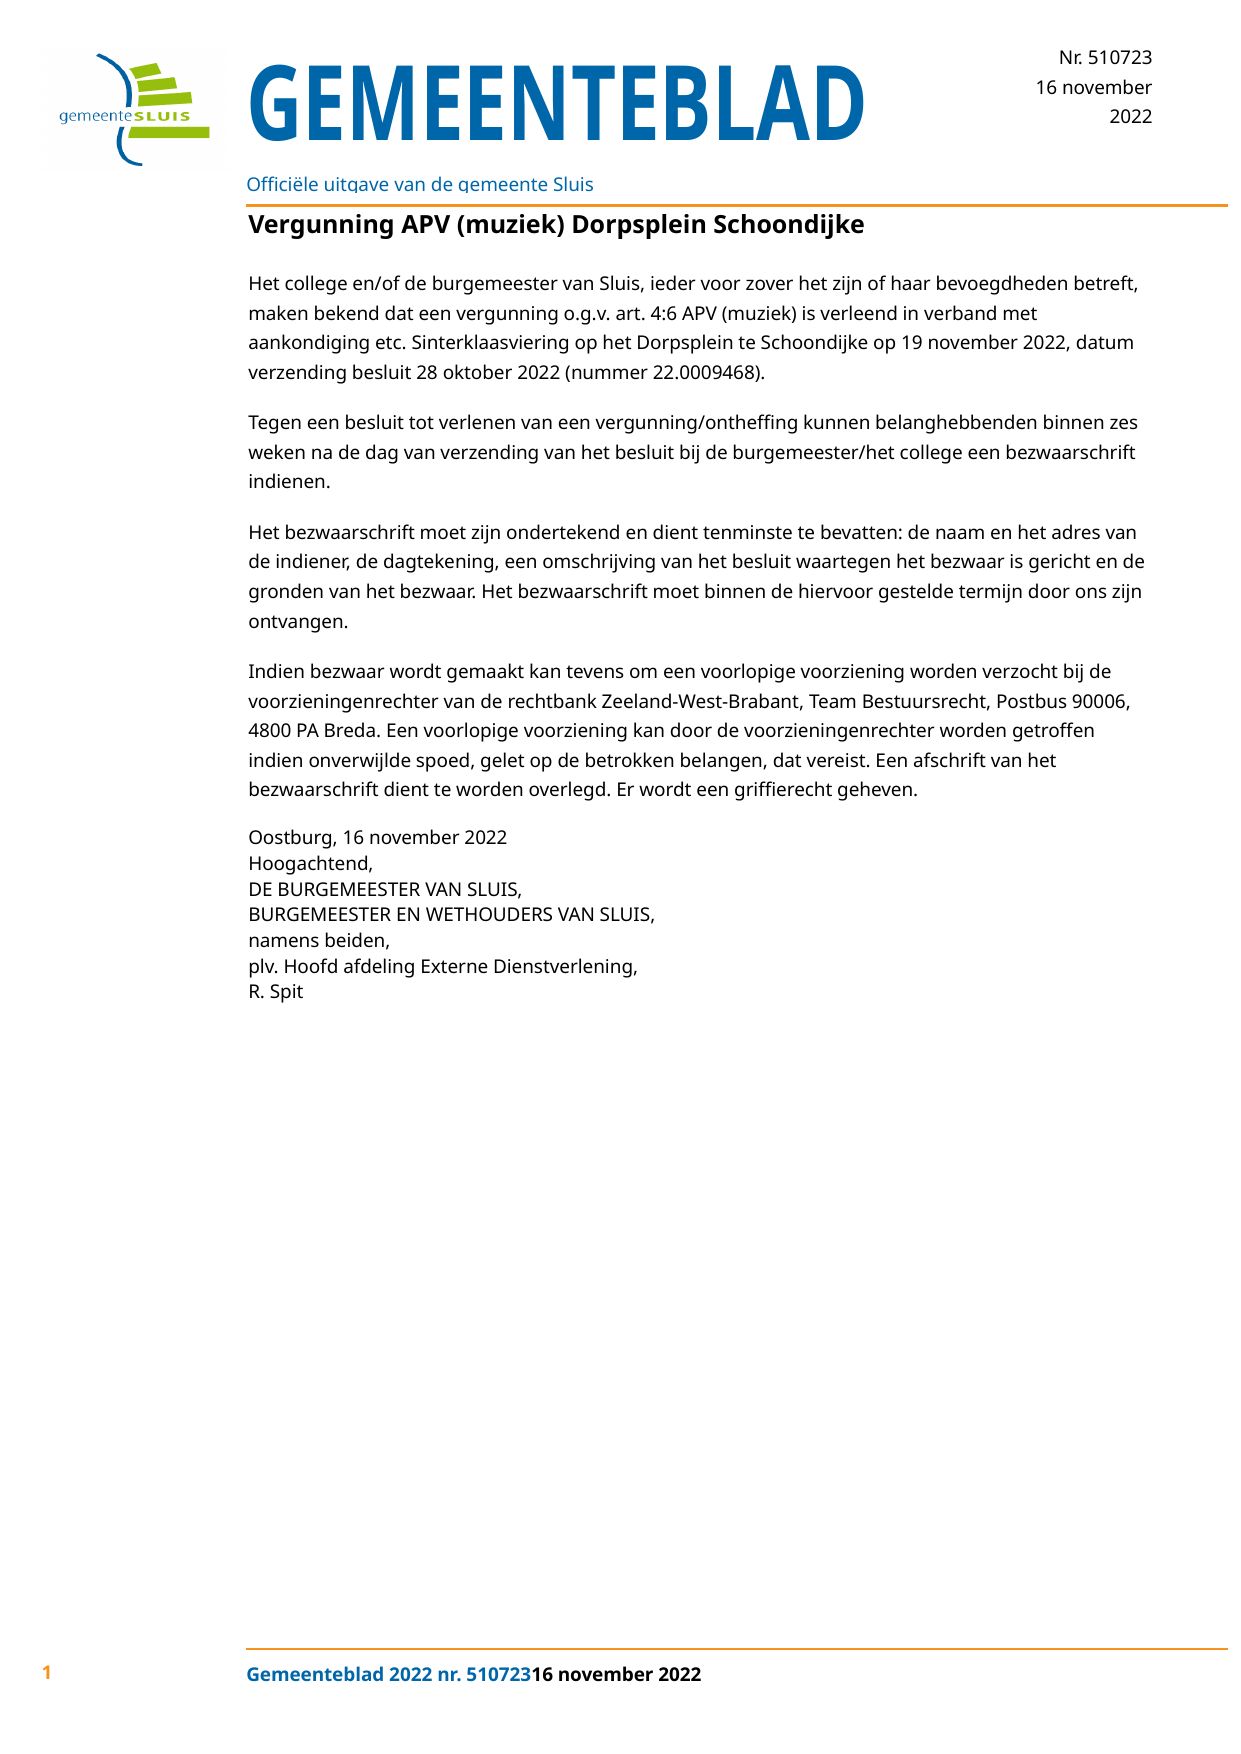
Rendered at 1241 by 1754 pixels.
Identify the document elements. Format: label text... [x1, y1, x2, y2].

text Hoogachtend, [248, 850, 1152, 876]
text Het bezwaarschrift moet zijn ondertekend en dient tenminste te bevatten: de naam en het adres van de indiener, de dagtekening, een omschrijving van het besluit waartegen het bezwaar is gericht en de gronden van het bezwaar. Het bezwaarschrift moet binnen de hiervoor gestelde termijn door ons zijn ontvangen. [248, 519, 1152, 633]
text DE BURGEMEESTER VAN SLUIS, [248, 876, 1152, 902]
text Het college en/of de burgemeester van Sluis, ieder voor zover het zijn of haar bevoegdheden betreft, maken bekend dat een vergunning o.g.v. art. 4:6 APV (muziek) is verleend in verband met aankondiging etc. Sinterklaasviering op het Dorpsplein te Schoondijke op 19 november 2022, datum verzending besluit 28 oktober 2022 (nummer 22.0009468). [248, 270, 1152, 385]
text Vergunning APV (muziek) Dorpsplein Schoondijke [248, 207, 1152, 241]
picture [41, 47, 231, 172]
text Indien bezwaar wordt gemaakt kan tevens om een voorlopige voorziening worden verzocht bij de voorzieningenrechter van de rechtbank Zeeland-West-Brabant, Team Bestuursrecht, Postbus 90006, 4800 PA Breda. Een voorlopige voorziening kan door de voorzieningenrechter worden getroffen indien onverwijlde spoed, gelet op de betrokken belangen, dat vereist. Een afschrift van het bezwaarschrift dient te worden overlegd. Er wordt een griffierecht geheven. [248, 658, 1152, 802]
text BURGEMEESTER EN WETHOUDERS VAN SLUIS, [248, 902, 1152, 927]
text namens beiden, [248, 927, 1152, 953]
text R. Spit [248, 979, 1152, 1004]
text Tegen een besluit tot verlenen van een vergunning/ontheffing kunnen belanghebbenden binnen zes weken na de dag van verzending van het besluit bij de burgemeester/het college een bezwaarschrift indienen. [248, 409, 1152, 494]
text plv. Hoofd afdeling Externe Dienstverlening, [248, 953, 1152, 979]
text Oostburg, 16 november 2022 [248, 824, 1152, 850]
